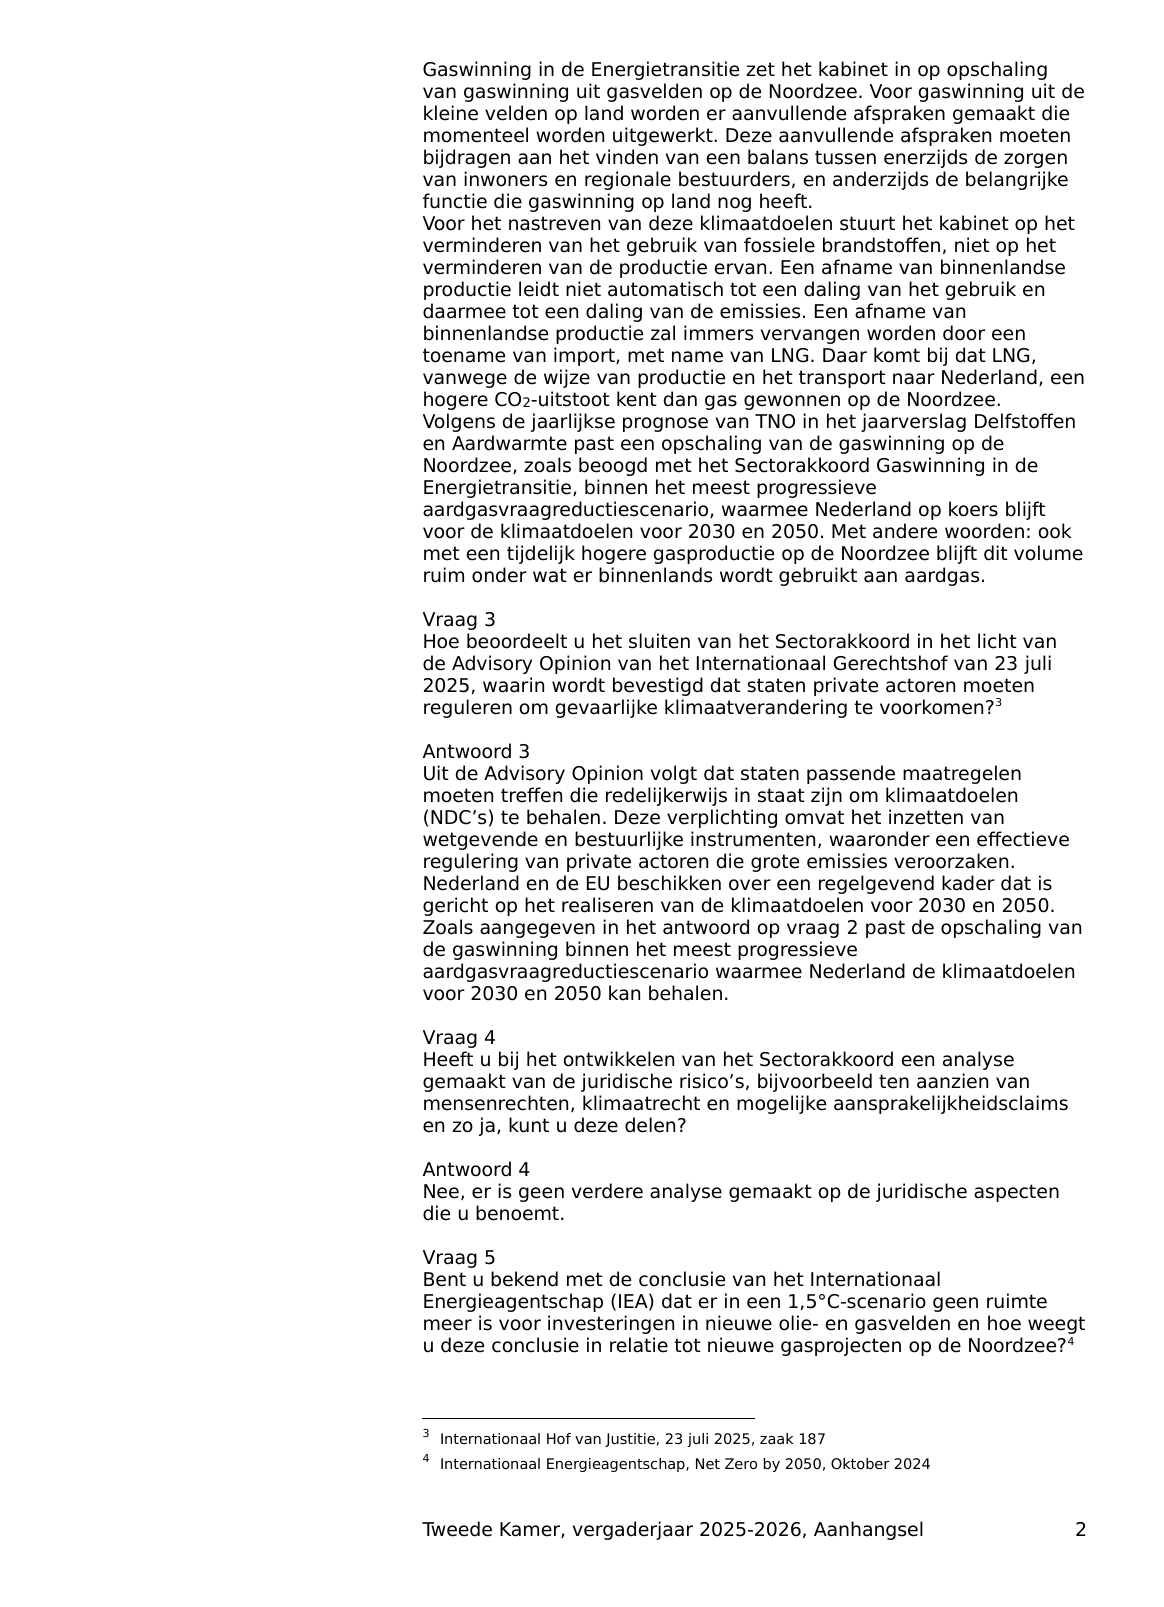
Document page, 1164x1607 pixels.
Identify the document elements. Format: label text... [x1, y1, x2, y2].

text Nee, er is geen verdere analyse gemaakt op de juridische aspecten die u benoemt. [422, 1181, 1087, 1225]
text Antwoord 3 [422, 741, 1087, 763]
text Uit de Advisory Opinion volgt dat staten passende maatregelen moeten treffen die redelijkerwijs in staat zijn om klimaatdoelen (NDC’s) te behalen. Deze verplichting omvat het inzetten van wetgevende en bestuurlijke instrumenten, waaronder een effectieve regulering van private actoren die grote emissies veroorzaken. [422, 763, 1087, 873]
text Bent u bekend met de conclusie van het Internationaal Energieagentschap (IEA) dat er in een 1,5°C-scenario geen ruimte meer is voor investeringen in nieuwe olie- en gasvelden en hoe weegt u deze conclusie in relatie tot nieuwe gasprojecten op de Noordzee? [422, 1269, 1087, 1357]
text Vraag 4 [422, 1027, 1087, 1049]
text Volgens de jaarlijkse prognose van TNO in het jaarverslag Delfstoffen en Aardwarmte past een opschaling van de gaswinning op de Noordzee, zoals beoogd met het Sectorakkoord Gaswinning in de Energietransitie, binnen het meest progressieve aardgasvraagreductiescenario, waarmee Nederland op koers blijft voor de klimaatdoelen voor 2030 en 2050. Met andere woorden: ook met een tijdelijk hogere gasproductie op de Noordzee blijft dit volume ruim onder wat er binnenlands wordt gebruikt aan aardgas. [422, 411, 1087, 587]
text Internationaal Energieagentschap, Net Zero by 2050, Oktober 2024 [422, 1452, 1087, 1474]
text Heeft u bij het ontwikkelen van het Sectorakkoord een analyse gemaakt van de juridische risico’s, bijvoorbeeld ten aanzien van mensenrechten, klimaatrecht en mogelijke aansprakelijkheidsclaims en zo ja, kunt u deze delen? [422, 1049, 1087, 1137]
text Internationaal Hof van Justitie, 23 juli 2025, zaak 187 [422, 1427, 1087, 1449]
text Vraag 5 [422, 1247, 1087, 1269]
text Hoe beoordeelt u het sluiten van het Sectorakkoord in het licht van de Advisory Opinion van het Internationaal Gerechtshof van 23 juli 2025, waarin wordt bevestigd dat staten private actoren moeten reguleren om gevaarlijke klimaatverandering te voorkomen? [422, 631, 1087, 719]
text Vraag 3 [422, 609, 1087, 631]
text Voor het nastreven van deze klimaatdoelen stuurt het kabinet op het verminderen van het gebruik van fossiele brandstoffen, niet op het verminderen van de productie ervan. Een afname van binnenlandse productie leidt niet automatisch tot een daling van het gebruik en daarmee tot een daling van de emissies. Een afname van binnenlandse productie zal immers vervangen worden door een toename van import, met name van LNG. Daar komt bij dat LNG, vanwege de wijze van productie en het transport naar Nederland, een hogere CO2-uitstoot kent dan gas gewonnen op de Noordzee. [422, 213, 1087, 411]
text Nederland en de EU beschikken over een regelgevend kader dat is gericht op het realiseren van de klimaatdoelen voor 2030 en 2050. Zoals aangegeven in het antwoord op vraag 2 past de opschaling van de gaswinning binnen het meest progressieve aardgasvraagreductiescenario waarmee Nederland de klimaatdoelen voor 2030 en 2050 kan behalen. [422, 873, 1087, 1004]
text Gaswinning in de Energietransitie zet het kabinet in op opschaling van gaswinning uit gasvelden op de Noordzee. Voor gaswinning uit de kleine velden op land worden er aanvullende afspraken gemaakt die momenteel worden uitgewerkt. Deze aanvullende afspraken moeten bijdragen aan het vinden van een balans tussen enerzijds de zorgen van inwoners en regionale bestuurders, en anderzijds de belangrijke functie die gaswinning op land nog heeft. [422, 59, 1087, 213]
text Antwoord 4 [422, 1159, 1087, 1181]
